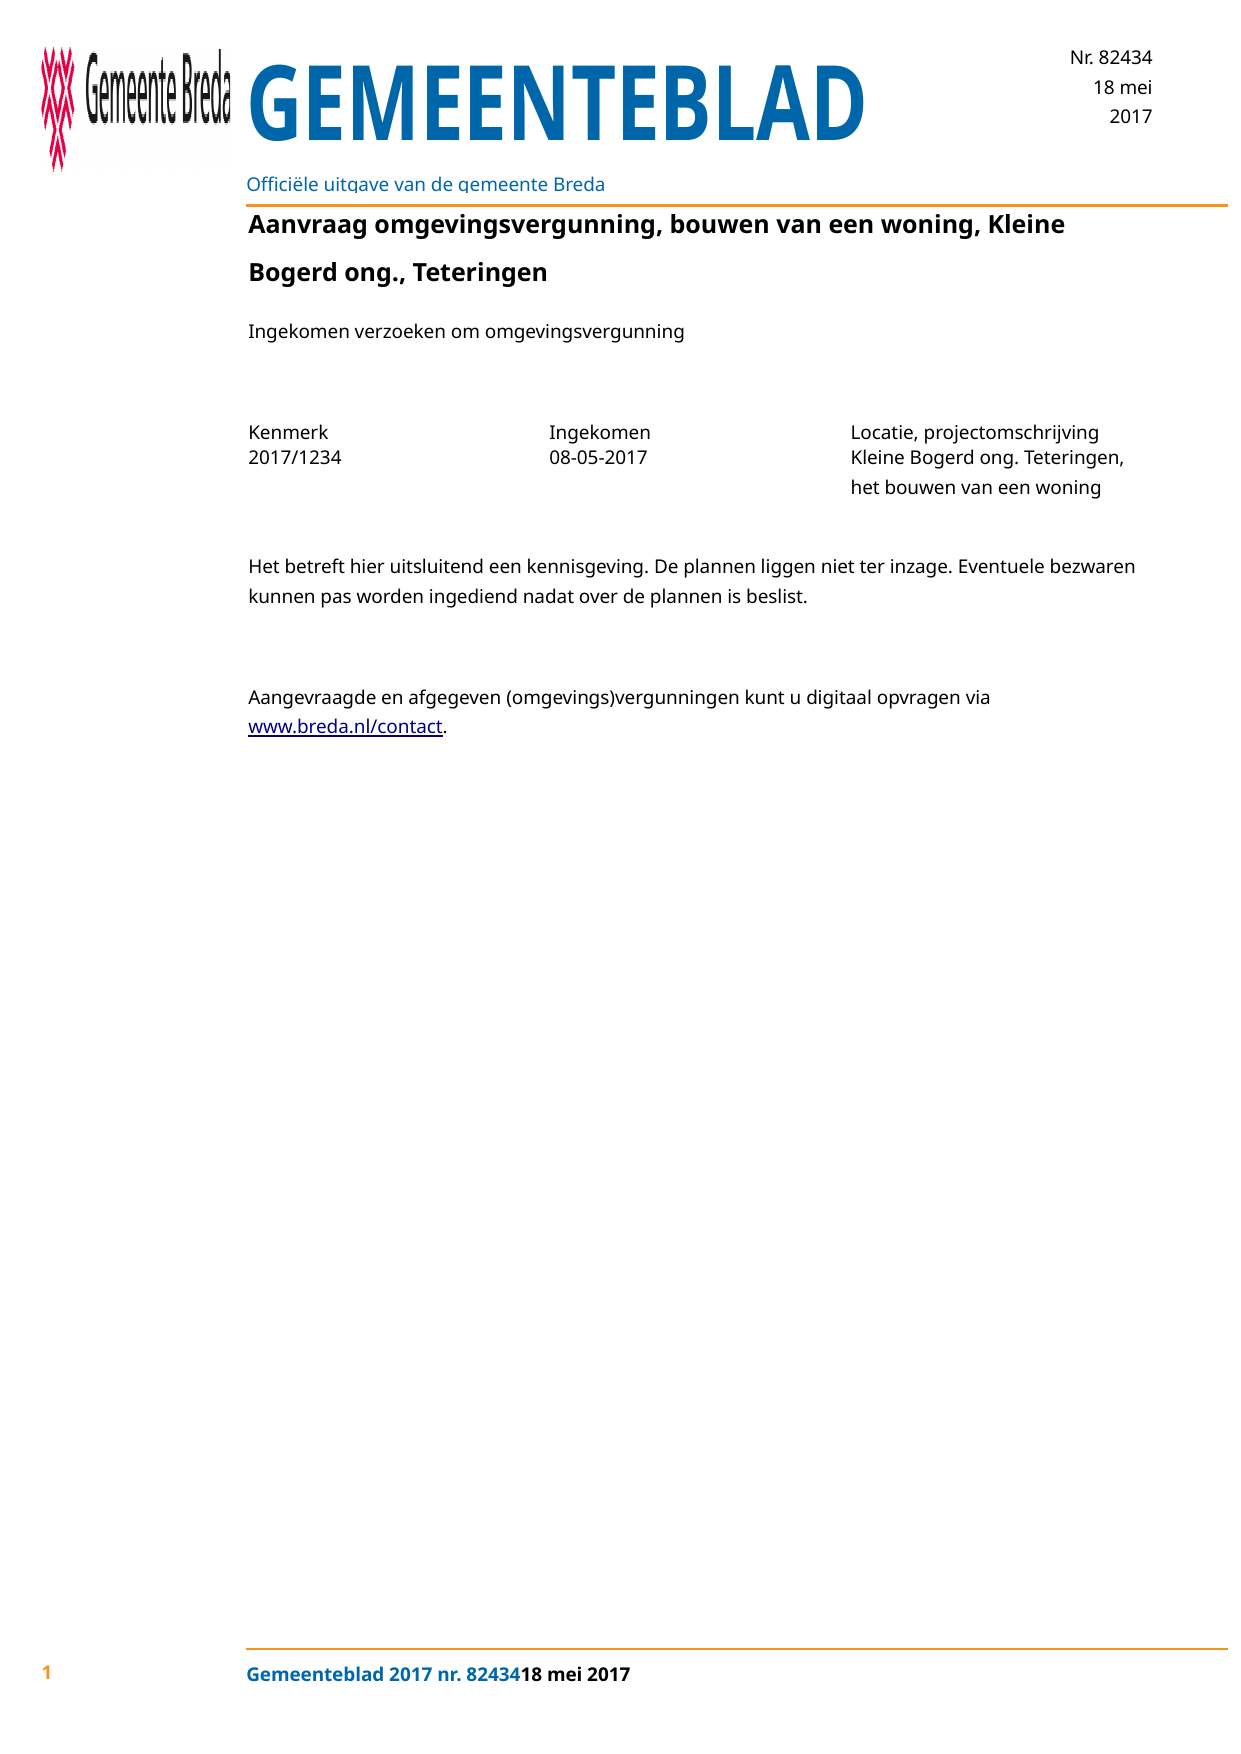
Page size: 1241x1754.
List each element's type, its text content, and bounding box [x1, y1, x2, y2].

table_cell 2017/1234 [248, 445, 549, 500]
picture [41, 47, 231, 172]
text Ingekomen verzoeken om omgevingsvergunning [248, 318, 1152, 344]
text Aangevraagde en afgegeven (omgevings)vergunningen kunt u digitaal opvragen via www.breda.nl/contact. [248, 684, 1152, 739]
table_cell Kleine Bogerd ong. Teteringen, het bouwen van een woning [850, 445, 1152, 500]
text Aanvraag omgevingsvergunning, bouwen van een woning, Kleine Bogerd ong., Teteringen [248, 207, 1152, 288]
table_header Kenmerk [248, 419, 549, 444]
table_cell 08-05-2017 [549, 445, 850, 500]
text Het betreft hier uitsluitend een kennisgeving. De plannen liggen niet ter inzage. Eventuele bezwaren kunnen pas worden ingediend nadat over de plannen is beslist. [248, 553, 1152, 609]
table_header Locatie, projectomschrijving [850, 419, 1152, 444]
table_header Ingekomen [549, 419, 850, 444]
